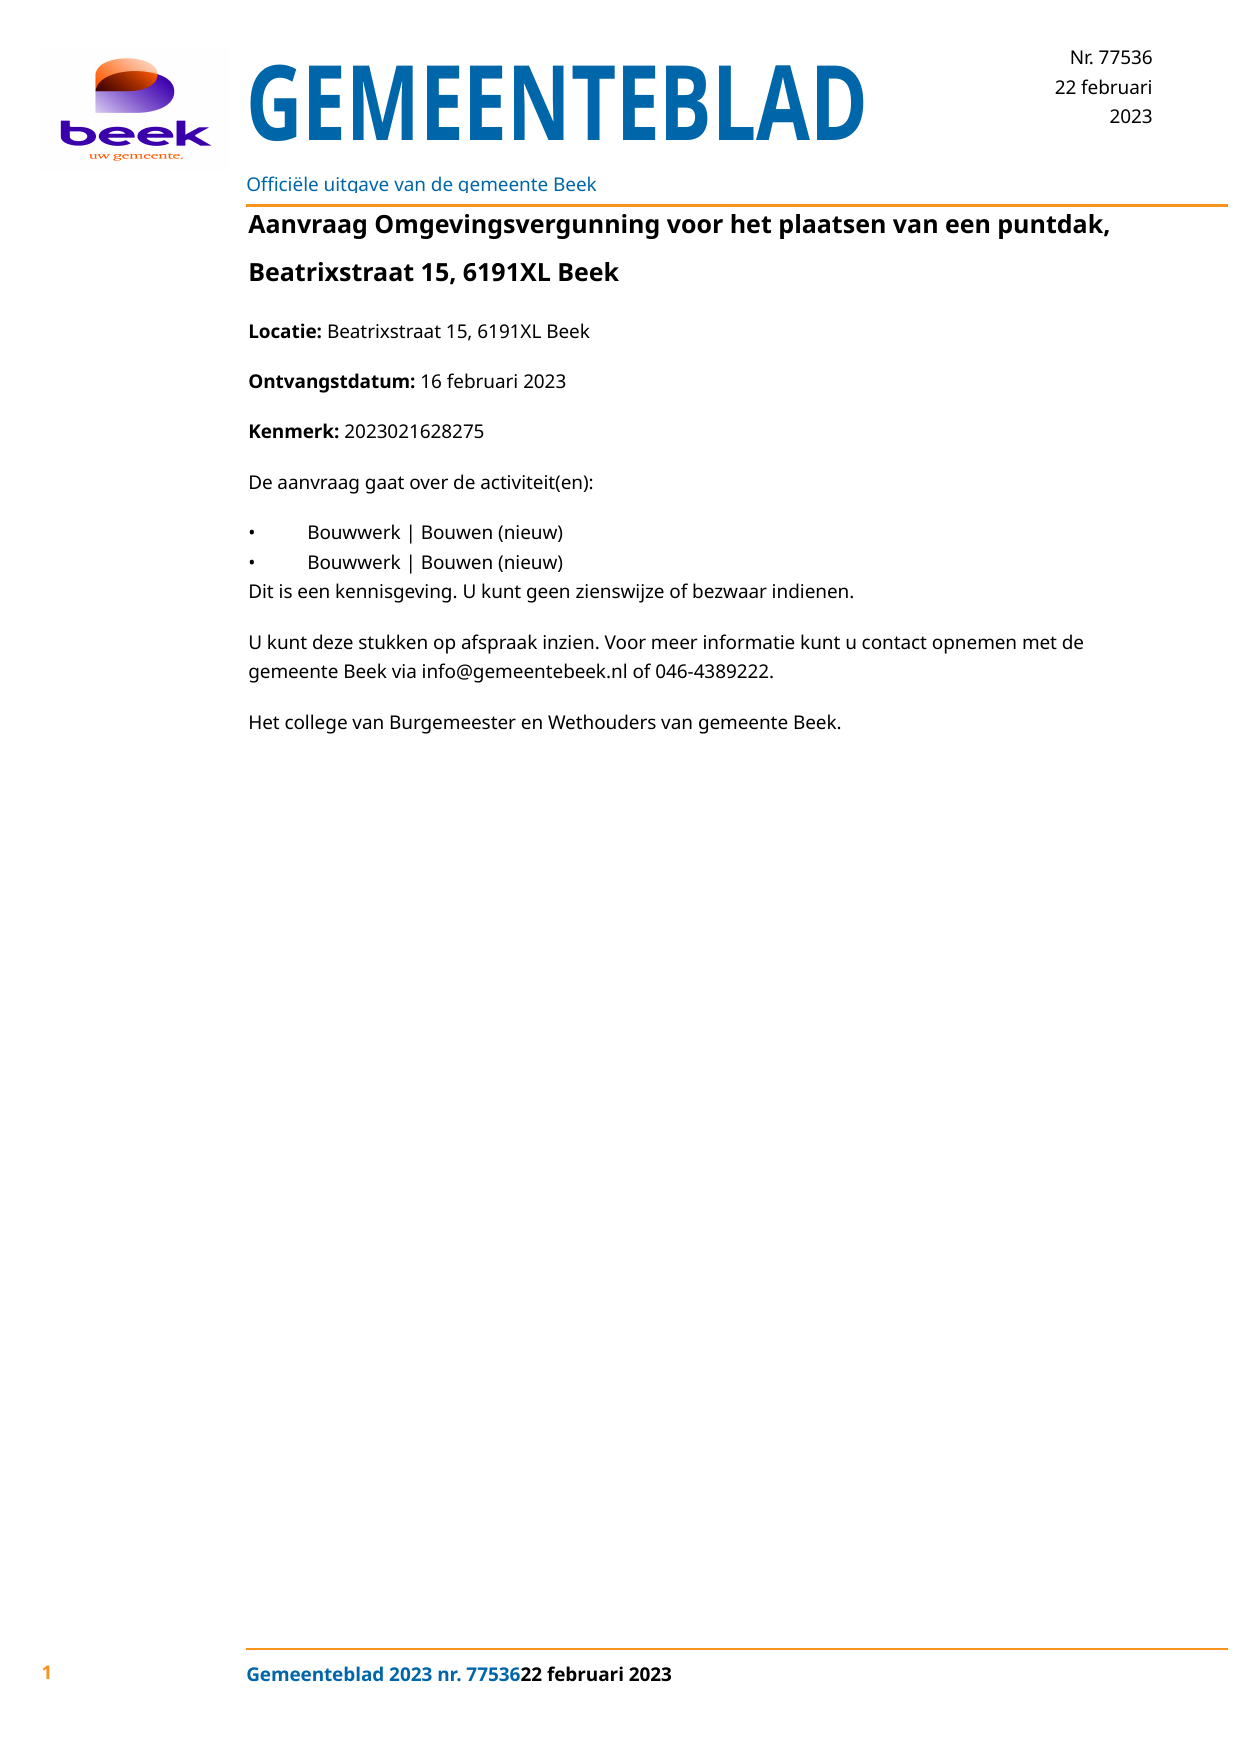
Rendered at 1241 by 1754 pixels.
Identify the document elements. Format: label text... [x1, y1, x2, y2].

text Ontvangstdatum: 16 februari 2023 [248, 368, 1152, 394]
text Locatie: Beatrixstraat 15, 6191XL Beek [248, 318, 1152, 344]
text Het college van Burgemeester en Wethouders van gemeente Beek. [248, 709, 1152, 735]
text De aanvraag gaat over de activiteit(en): [248, 469, 1152, 495]
picture [41, 47, 231, 172]
text Kenmerk: 2023021628275 [248, 419, 1152, 444]
text U kunt deze stukken op afspraak inzien. Voor meer informatie kunt u contact opnemen met de gemeente Beek via info@gemeentebeek.nl of 046-4389222. [248, 629, 1152, 684]
text Dit is een kennisgeving. U kunt geen zienswijze of bezwaar indienen. [248, 579, 1152, 604]
text Aanvraag Omgevingsvergunning voor het plaatsen van een puntdak, Beatrixstraat 15, 6191XL Beek [248, 207, 1152, 288]
list Bouwwerk | Bouwen (nieuw) [248, 549, 1152, 575]
list Bouwwerk | Bouwen (nieuw) [248, 519, 1152, 545]
